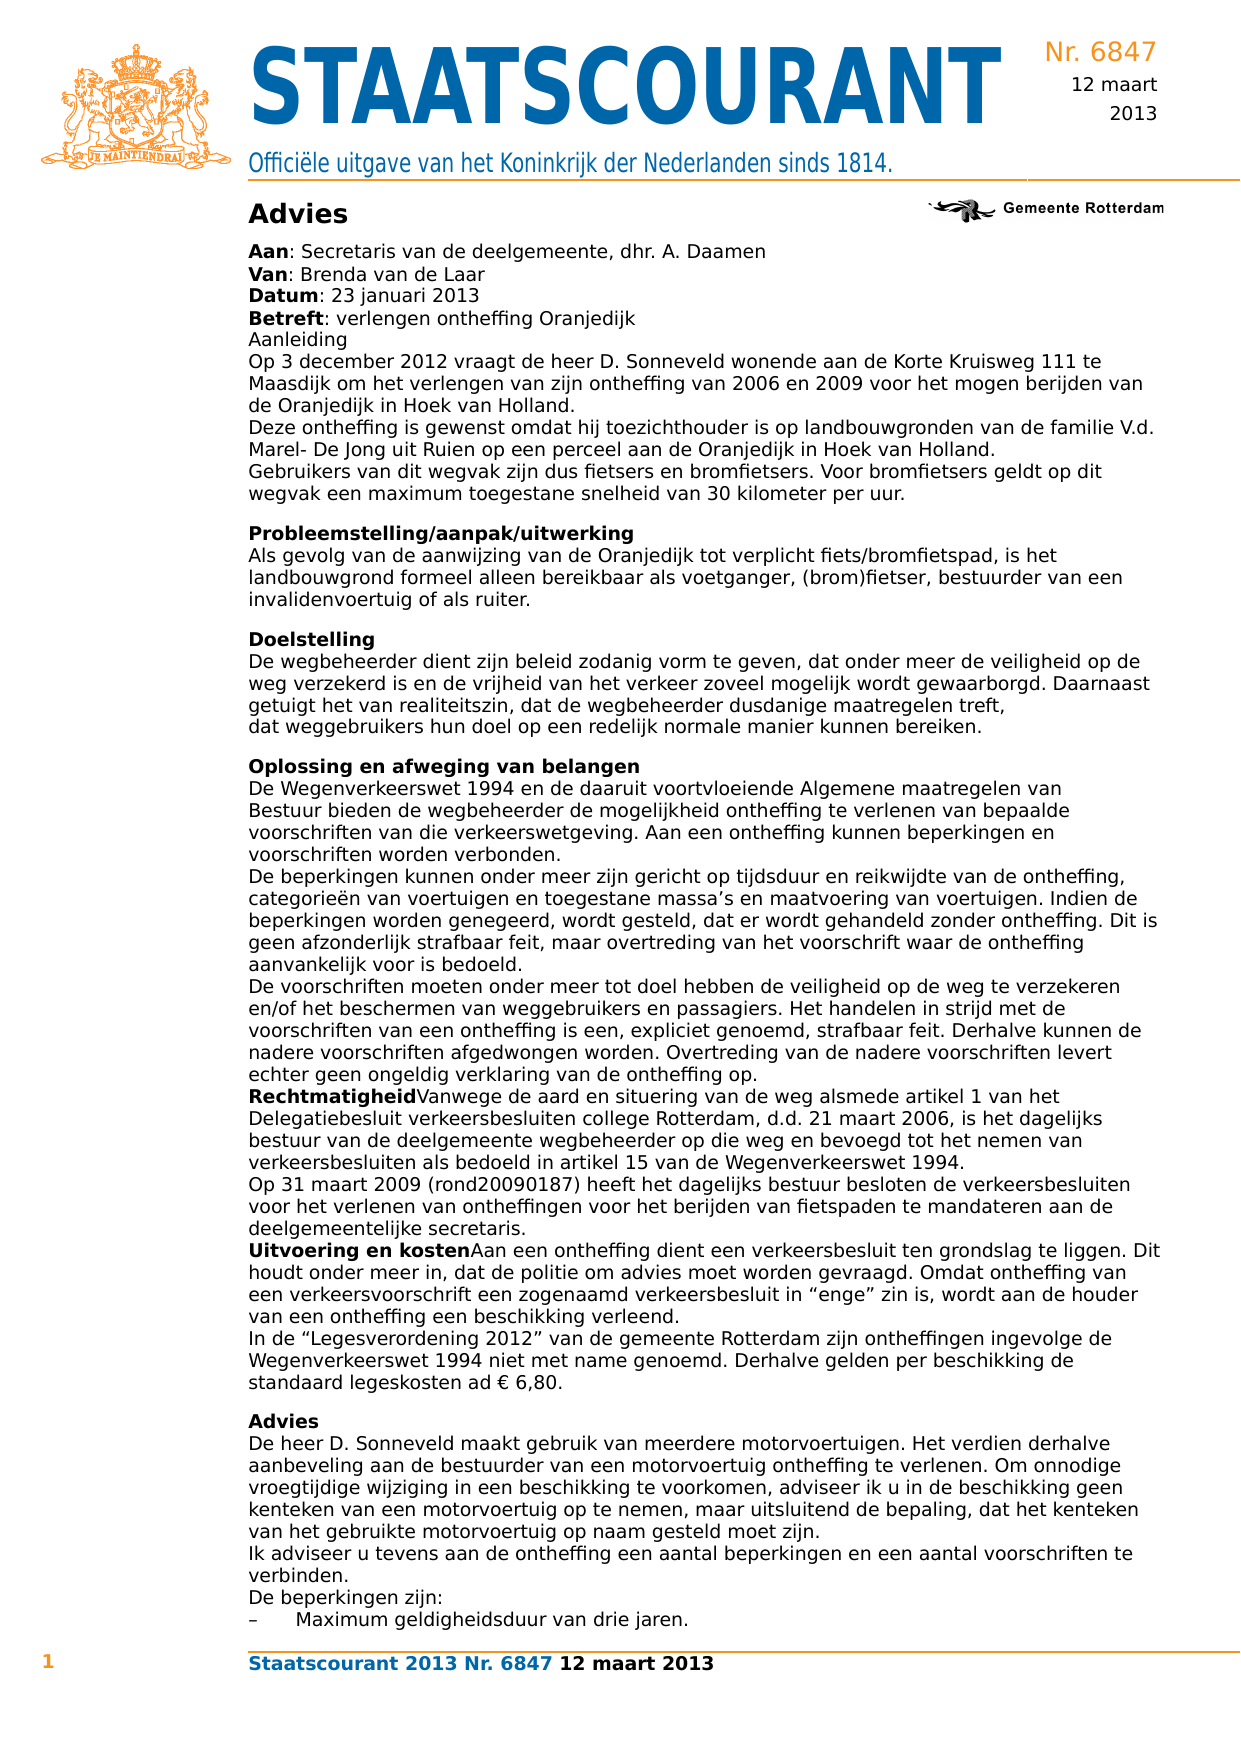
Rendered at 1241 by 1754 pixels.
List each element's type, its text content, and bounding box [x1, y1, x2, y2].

text Uitvoering en kostenAan een ontheffing dient een verkeersbesluit ten grondslag te liggen. Dit houdt onder meer in, dat de politie om advies moet worden gevraagd. Omdat ontheffing van een verkeersvoorschrift een zogenaamd verkeersbesluit in “enge” zin is, wordt aan de houder van een ontheffing een beschikking verleend. [248, 1240, 1163, 1328]
text De Wegenverkeerswet 1994 en de daaruit voortvloeiende Algemene maatregelen van [248, 778, 1163, 800]
text dat weggebruikers hun doel op een redelijk normale manier kunnen bereiken. [248, 716, 1163, 738]
picture [927, 198, 1164, 223]
subtitle Probleemstelling/aanpak/uitwerking [248, 523, 1163, 545]
text Gebruikers van dit wegvak zijn dus fietsers en bromfietsers. Voor bromfietsers geldt op dit wegvak een maximum toegestane snelheid van 30 kilometer per uur. [248, 461, 1163, 505]
subtitle Oplossing en afweging van belangen [248, 756, 1163, 778]
text Van: Brenda van de Laar [248, 263, 1163, 285]
text De beperkingen zijn: [248, 1587, 1163, 1609]
text Bestuur bieden de wegbeheerder de mogelijkheid ontheffing te verlenen van bepaalde voorschriften van die verkeerswetgeving. Aan een ontheffing kunnen beperkingen en voorschriften worden verbonden. [248, 800, 1163, 866]
text De heer D. Sonneveld maakt gebruik van meerdere motorvoertuigen. Het verdien derhalve aanbeveling aan de bestuurder van een motorvoertuig ontheffing te verlenen. Om onnodige vroegtijdige wijziging in een beschikking te voorkomen, adviseer ik u in de beschikking geen kenteken van een motorvoertuig op te nemen, maar uitsluitend de bepaling, dat het kenteken van het gebruikte motorvoertuig op naam gesteld moet zijn. [248, 1433, 1163, 1543]
subtitle Advies [248, 1411, 1163, 1433]
text Deze ontheffing is gewenst omdat hij toezichthouder is op landbouwgronden van de familie V.d. Marel- De Jong uit Ruien op een perceel aan de Oranjedijk in Hoek van Holland. [248, 417, 1163, 461]
text Als gevolg van de aanwijzing van de Oranjedijk tot verplicht fiets/bromfietspad, is het landbouwgrond formeel alleen bereikbaar als voetganger, (brom)fietser, bestuurder van een invalidenvoertuig of als ruiter. [248, 545, 1163, 611]
text Op 31 maart 2009 (rond20090187) heeft het dagelijks bestuur besloten de verkeersbesluiten voor het verlenen van ontheffingen voor het berijden van fietspaden te mandateren aan de deelgemeentelijke secretaris. [248, 1174, 1163, 1240]
picture [41, 44, 231, 169]
text Betreft: verlengen ontheffing Oranjedijk [248, 307, 1163, 329]
text Op 3 december 2012 vraagt de heer D. Sonneveld wonende aan de Korte Kruisweg 111 te Maasdijk om het verlengen van zijn ontheffing van 2006 en 2009 voor het mogen berijden van de Oranjedijk in Hoek van Holland. [248, 351, 1163, 417]
text De wegbeheerder dient zijn beleid zodanig vorm te geven, dat onder meer de veiligheid op de weg verzekerd is en de vrijheid van het verkeer zoveel mogelijk wordt gewaarborgd. Daarnaast getuigt het van realiteitszin, dat de wegbeheerder dusdanige maatregelen treft, [248, 651, 1163, 716]
text RechtmatigheidVanwege de aard en situering van de weg alsmede artikel 1 van het Delegatiebesluit verkeersbesluiten college Rotterdam, d.d. 21 maart 2006, is het dagelijks bestuur van de deelgemeente wegbeheerder op die weg en bevoegd tot het nemen van verkeersbesluiten als bedoeld in artikel 15 van de Wegenverkeerswet 1994. [248, 1086, 1163, 1174]
subtitle Doelstelling [248, 628, 1163, 651]
text De beperkingen kunnen onder meer zijn gericht op tijdsduur en reikwijdte van de ontheffing, categorieën van voertuigen en toegestane massa’s en maatvoering van voertuigen. Indien de beperkingen worden genegeerd, wordt gesteld, dat er wordt gehandeld zonder ontheffing. Dit is geen afzonderlijk strafbaar feit, maar overtreding van het voorschrift waar de ontheffing aanvankelijk voor is bedoeld. [248, 866, 1163, 976]
text Ik adviseer u tevens aan de ontheffing een aantal beperkingen en een aantal voorschriften te [248, 1543, 1163, 1565]
text In de “Legesverordening 2012” van de gemeente Rotterdam zijn ontheffingen ingevolge de Wegenverkeerswet 1994 niet met name genoemd. Derhalve gelden per beschikking de standaard legeskosten ad € 6,80. [248, 1328, 1163, 1393]
text Datum: 23 januari 2013 [248, 285, 1163, 307]
text De voorschriften moeten onder meer tot doel hebben de veiligheid op de weg te verzekeren en/of het beschermen van weggebruikers en passagiers. Het handelen in strijd met de voorschriften van een ontheffing is een, expliciet genoemd, strafbaar feit. Derhalve kunnen de nadere voorschriften afgedwongen worden. Overtreding van de nadere voorschriften levert echter geen ongeldig verklaring van de ontheffing op. [248, 976, 1163, 1086]
text verbinden. [248, 1565, 1163, 1587]
subtitle Advies [248, 199, 1163, 230]
list Maximum geldigheidsduur van drie jaren. [248, 1609, 1163, 1631]
text Aan: Secretaris van de deelgemeente, dhr. A. Daamen [248, 241, 1163, 263]
subtitle Aanleiding [248, 329, 1163, 351]
